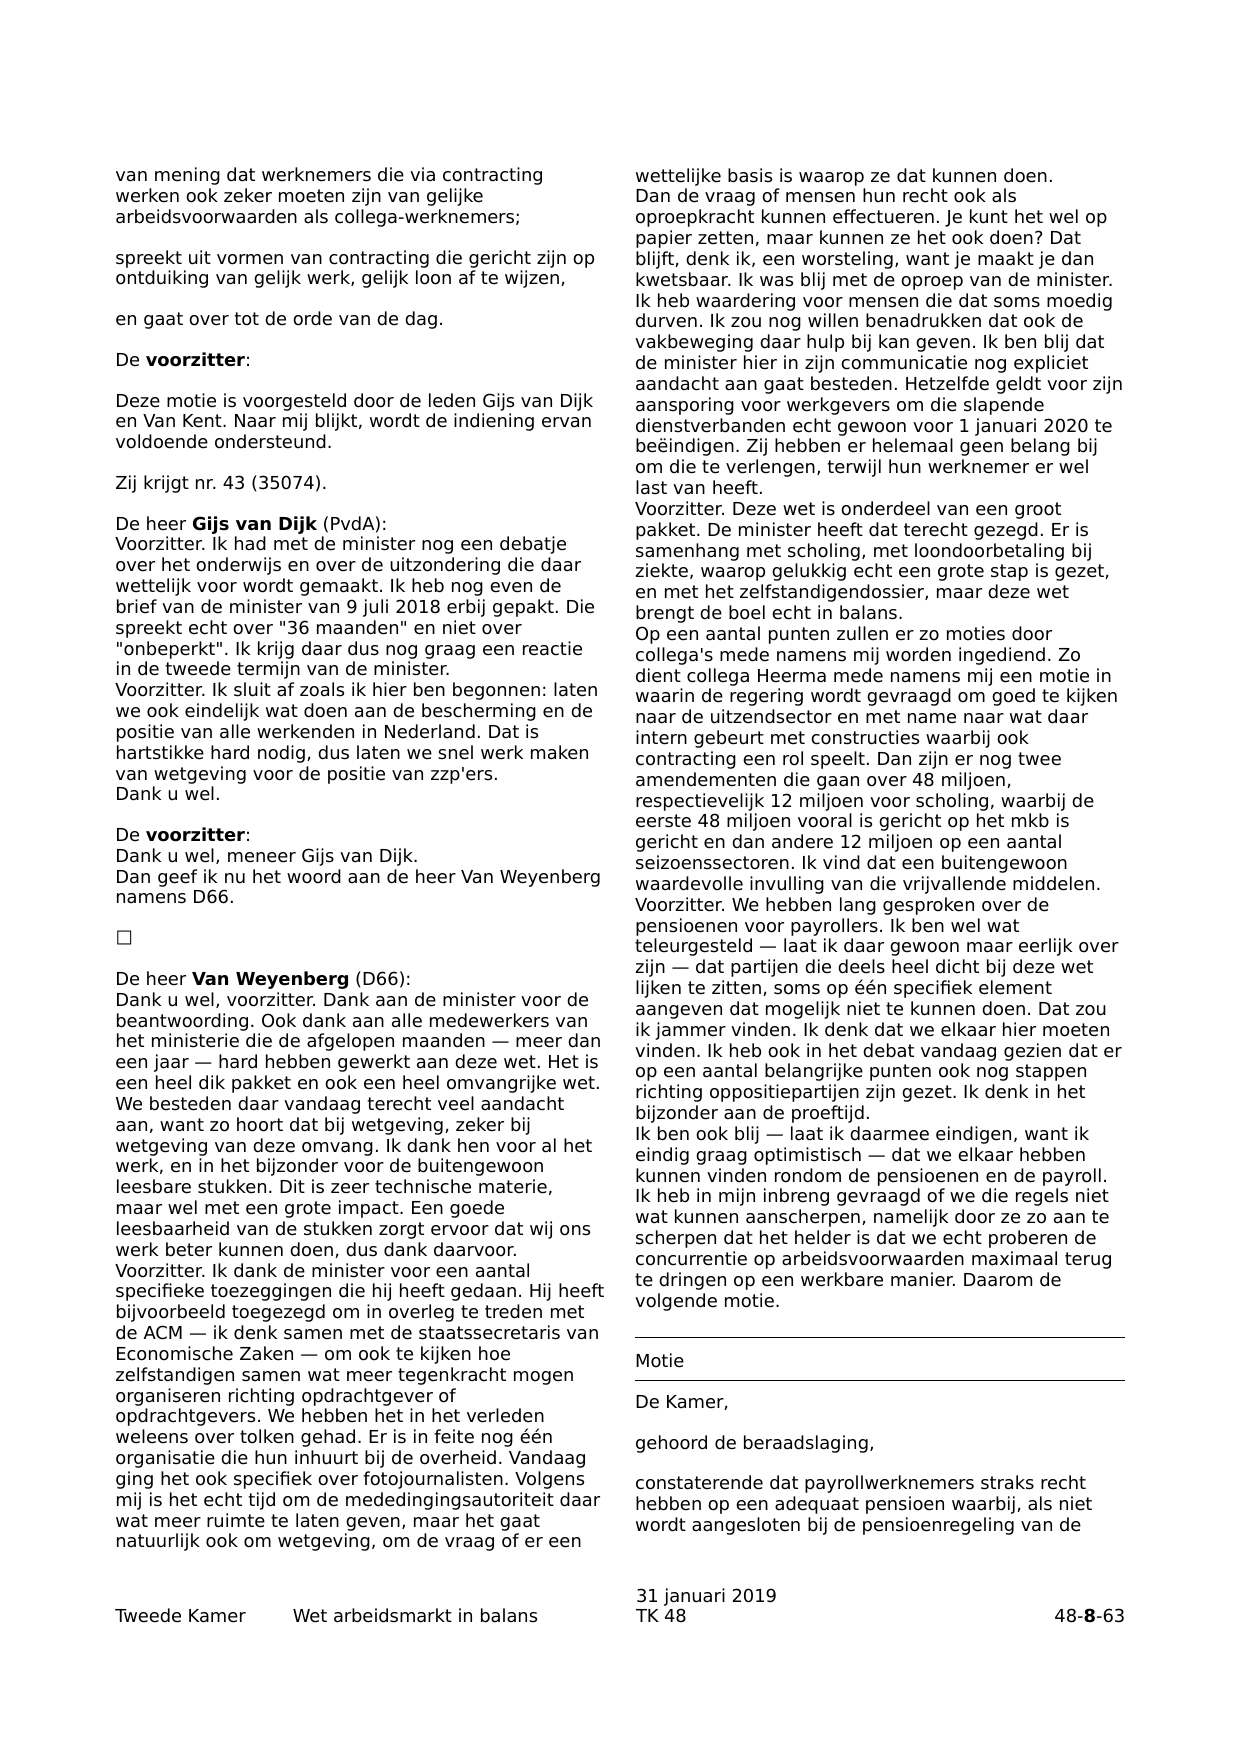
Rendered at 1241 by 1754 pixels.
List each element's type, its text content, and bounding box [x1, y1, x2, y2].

text De voorzitter: [115, 350, 605, 370]
text Zij krijgt nr. 43 (35074). [115, 473, 605, 493]
text De heer Van Weyenberg (D66): [115, 969, 605, 989]
text Voorzitter. Deze wet is onderdeel van een groot pakket. De minister heeft dat terecht gezegd. Er is samenhang met scholing, met loondoorbetaling bij ziekte, waarop gelukkig echt een grote stap is gezet, en met het zelfstandigendossier, maar deze wet brengt de boel echt in balans. [635, 499, 1125, 624]
text gehoord de beraadslaging, [635, 1432, 1125, 1453]
text spreekt uit vormen van contracting die gericht zijn op ontduiking van gelijk werk, gelijk loon af te wijzen, [115, 247, 605, 289]
text Voorzitter. Ik sluit af zoals ik hier ben begonnen: laten we ook eindelijk wat doen aan de bescherming en de positie van alle werkenden in Nederland. Dat is hartstikke hard nodig, dus laten we snel werk maken van wetgeving voor de positie van zzp'ers. [115, 680, 605, 784]
text Dan de vraag of mensen hun recht ook als oproepkracht kunnen effectueren. Je kunt het wel op papier zetten, maar kunnen ze het ook doen? Dat blijft, denk ik, een worsteling, want je maakt je dan kwetsbaar. Ik was blij met de oproep van de minister. Ik heb waardering voor mensen die dat soms moedig durven. Ik zou nog willen benadrukken dat ook de vakbeweging daar hulp bij kan geven. Ik ben blij dat de minister hier in zijn communicatie nog expliciet aandacht aan gaat besteden. Hetzelfde geldt voor zijn aansporing voor werkgevers om die slapende dienstverbanden echt gewoon voor 1 januari 2020 te beëindigen. Zij hebben er helemaal geen belang bij om die te verlengen, terwijl hun werknemer er wel last van heeft. [635, 186, 1125, 499]
text De heer Gijs van Dijk (PvdA): [115, 513, 605, 534]
text De Kamer, [635, 1392, 1125, 1412]
text Dan geef ik nu het woord aan de heer Van Weyenberg namens D66. [115, 866, 605, 908]
text De voorzitter: [115, 825, 605, 846]
text ⬜ [115, 928, 605, 949]
text wettelijke basis is waarop ze dat kunnen doen. [635, 165, 1125, 186]
text Voorzitter. We hebben lang gesproken over de pensioenen voor payrollers. Ik ben wel wat teleurgesteld — laat ik daar gewoon maar eerlijk over zijn — dat partijen die deels heel dicht bij deze wet lijken te zitten, soms op één specifiek element aangeven dat mogelijk niet te kunnen doen. Dat zou ik jammer vinden. Ik denk dat we elkaar hier moeten vinden. Ik heb ook in het debat vandaag gezien dat er op een aantal belangrijke punten ook nog stappen richting oppositiepartijen zijn gezet. Ik denk in het bijzonder aan de proeftijd. [635, 894, 1125, 1124]
text Motie [635, 1351, 1125, 1372]
text Dank u wel, meneer Gijs van Dijk. [115, 846, 605, 866]
text Dank u wel. [115, 784, 605, 805]
text Op een aantal punten zullen er zo moties door collega's mede namens mij worden ingediend. Zo dient collega Heerma mede namens mij een motie in waarin de regering wordt gevraagd om goed te kijken naar de uitzendsector en met name naar wat daar intern gebeurt met constructies waarbij ook contracting een rol speelt. Dan zijn er nog twee amendementen die gaan over 48 miljoen, respectievelijk 12 miljoen voor scholing, waarbij de eerste 48 miljoen vooral is gericht op het mkb is gericht en dan andere 12 miljoen op een aantal seizoenssectoren. Ik vind dat een buitengewoon waardevolle invulling van die vrijvallende middelen. [635, 624, 1125, 894]
text Voorzitter. Ik dank de minister voor een aantal specifieke toezeggingen die hij heeft gedaan. Hij heeft bijvoorbeeld toegezegd om in overleg te treden met de ACM — ik denk samen met de staatssecretaris van Economische Zaken — om ook te kijken hoe zelfstandigen samen wat meer tegenkracht mogen organiseren richting opdrachtgever of opdrachtgevers. We hebben het in het verleden weleens over tolken gehad. Er is in feite nog één organisatie die hun inhuurt bij de overheid. Vandaag ging het ook specifiek over fotojournalisten. Volgens mij is het echt tijd om de mededingingsautoriteit daar wat meer ruimte te laten geven, maar het gaat natuurlijk ook om wetgeving, om de vraag of er een [115, 1260, 605, 1552]
text en gaat over tot de orde van de dag. [115, 309, 605, 330]
text Dank u wel, voorzitter. Dank aan de minister voor de beantwoording. Ook dank aan alle medewerkers van het ministerie die de afgelopen maanden — meer dan een jaar — hard hebben gewerkt aan deze wet. Het is een heel dik pakket en ook een heel omvangrijke wet. We besteden daar vandaag terecht veel aandacht aan, want zo hoort dat bij wetgeving, zeker bij wetgeving van deze omvang. Ik dank hen voor al het werk, en in het bijzonder voor de buitengewoon leesbare stukken. Dit is zeer technische materie, maar wel met een grote impact. Een goede leesbaarheid van de stukken zorgt ervoor dat wij ons werk beter kunnen doen, dus dank daarvoor. [115, 989, 605, 1260]
text Ik ben ook blij — laat ik daarmee eindigen, want ik eindig graag optimistisch — dat we elkaar hebben kunnen vinden rondom de pensioenen en de payroll. Ik heb in mijn inbreng gevraagd of we die regels niet wat kunnen aanscherpen, namelijk door ze zo aan te scherpen dat het helder is dat we echt proberen de concurrentie op arbeidsvoorwaarden maximaal terug te dringen op een werkbare manier. Daarom de volgende motie. [635, 1124, 1125, 1311]
text Deze motie is voorgesteld door de leden Gijs van Dijk en Van Kent. Naar mij blijkt, wordt de indiening ervan voldoende ondersteund. [115, 390, 605, 453]
text van mening dat werknemers die via contracting werken ook zeker moeten zijn van gelijke arbeidsvoorwaarden als collega-werknemers; [115, 165, 605, 227]
text Voorzitter. Ik had met de minister nog een debatje over het onderwijs en over de uitzondering die daar wettelijk voor wordt gemaakt. Ik heb nog even de brief van de minister van 9 juli 2018 erbij gepakt. Die spreekt echt over "36 maanden" en niet over "onbeperkt". Ik krijg daar dus nog graag een reactie in de tweede termijn van de minister. [115, 534, 605, 680]
text constaterende dat payrollwerknemers straks recht hebben op een adequaat pensioen waarbij, als niet wordt aangesloten bij de pensioenregeling van de [635, 1473, 1125, 1535]
